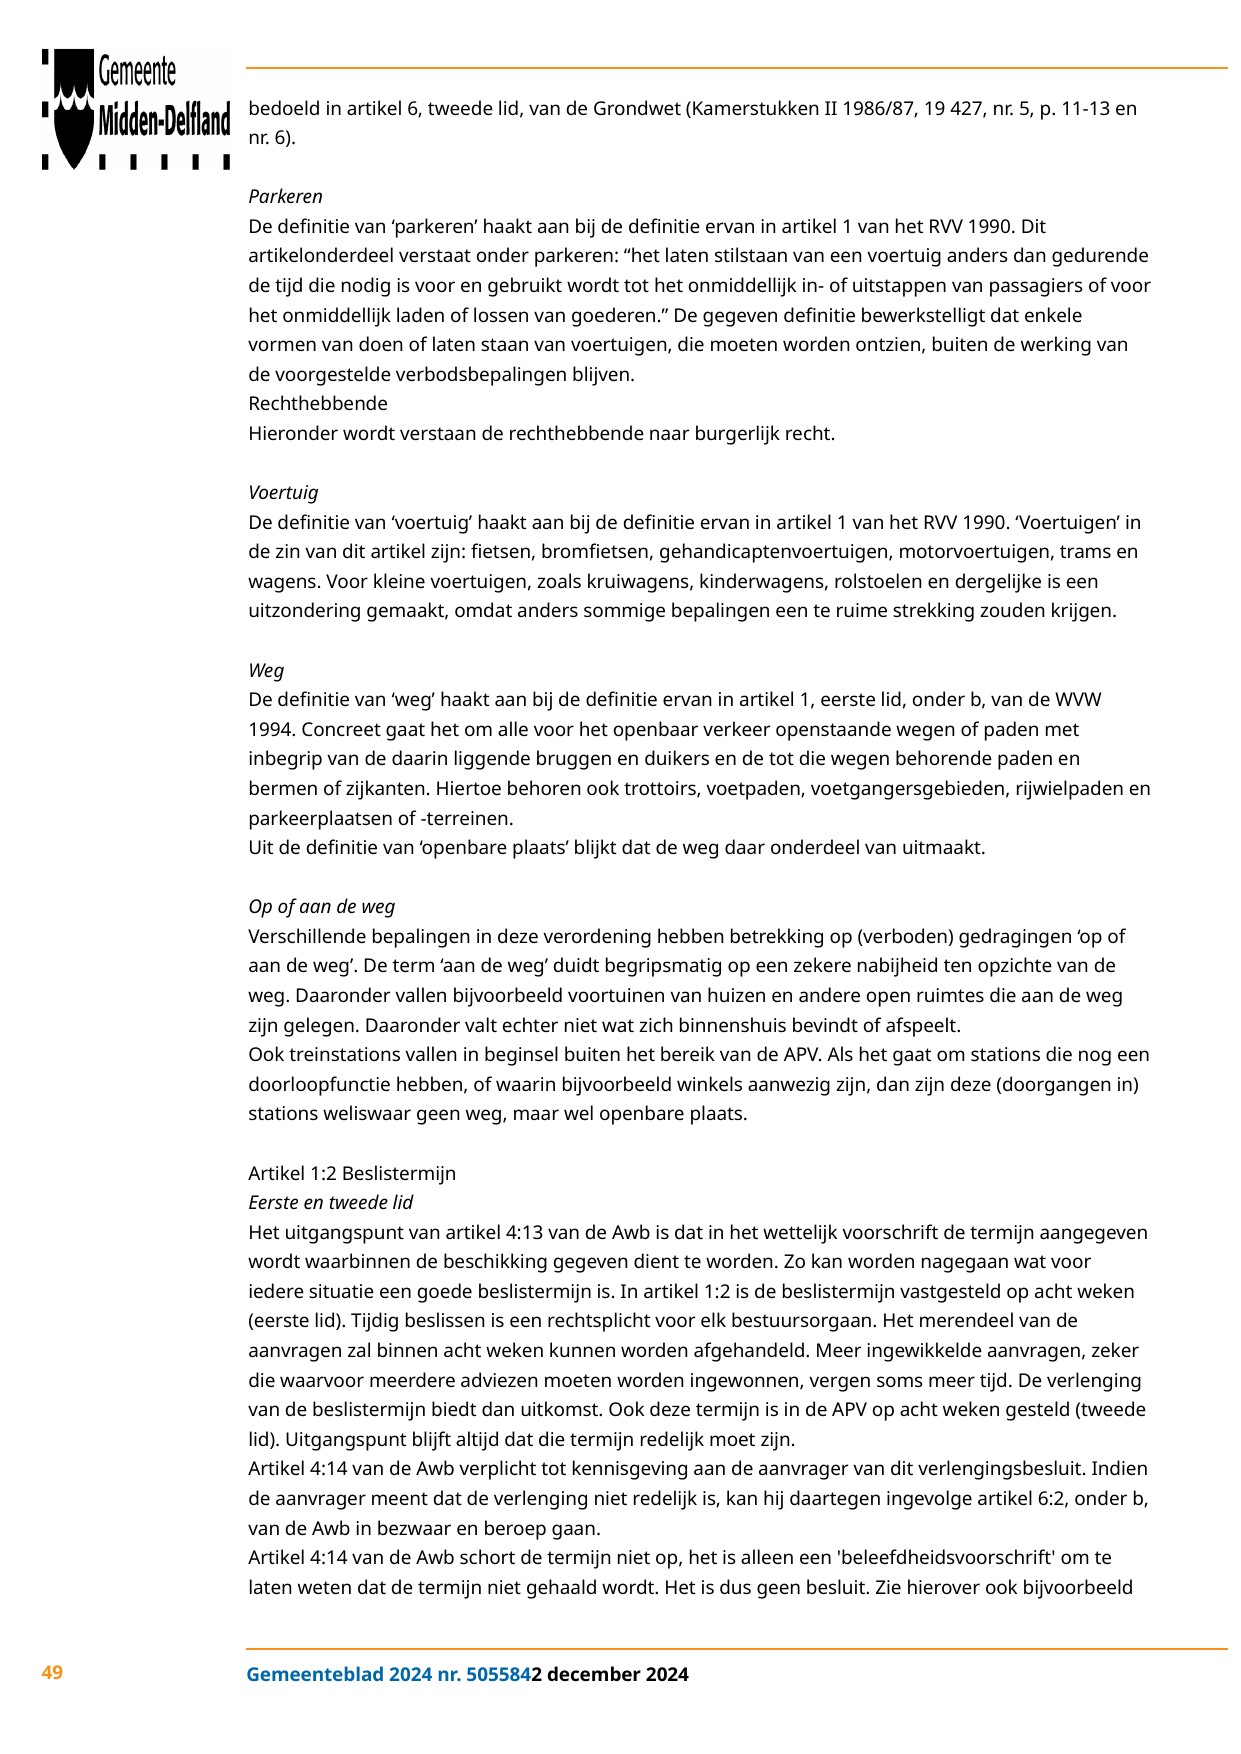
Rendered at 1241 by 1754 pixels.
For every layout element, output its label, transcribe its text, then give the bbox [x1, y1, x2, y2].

text De definitie van ‘parkeren’ haakt aan bij de definitie ervan in artikel 1 van het RVV 1990. Dit artikelonderdeel verstaat onder parkeren: “het laten stilstaan van een voertuig anders dan gedurende de tijd die nodig is voor en gebruikt wordt tot het onmiddellijk in- of uitstappen van passagiers of voor het onmiddellijk laden of lossen van goederen.” De gegeven definitie bewerkstelligt dat enkele vormen van doen of laten staan van voertuigen, die moeten worden ontzien, buiten de werking van de voorgestelde verbodsbepalingen blijven. [248, 213, 1152, 387]
picture [41, 47, 231, 172]
text Artikel 1:2 Beslistermijn [248, 1160, 1152, 1186]
text Verschillende bepalingen in deze verordening hebben betrekking op (verboden) gedragingen ‘op of aan de weg’. De term ‘aan de weg’ duidt begripsmatig op een zekere nabijheid ten opzichte van de weg. Daaronder vallen bijvoorbeeld voortuinen van huizen en andere open ruimtes die aan de weg zijn gelegen. Daaronder valt echter niet wat zich binnenshuis bevindt of afspeelt. [248, 923, 1152, 1038]
text Voertuig [248, 479, 1152, 505]
text Op of aan de weg [248, 893, 1152, 919]
text De definitie van ‘weg’ haakt aan bij de definitie ervan in artikel 1, eerste lid, onder b, van de WVW 1994. Concreet gaat het om alle voor het openbaar verkeer openstaande wegen of paden met inbegrip van de daarin liggende bruggen en duikers en de tot die wegen behorende paden en bermen of zijkanten. Hiertoe behoren ook trottoirs, voetpaden, voetgangersgebieden, rijwielpaden en parkeerplaatsen of -terreinen. [248, 686, 1152, 831]
text Rechthebbende [248, 391, 1152, 416]
text Weg [248, 657, 1152, 683]
text bedoeld in artikel 6, tweede lid, van de Grondwet (Kamerstukken II 1986/87, 19 427, nr. 5, p. 11-13 en nr. 6). [248, 95, 1152, 150]
text Het uitgangspunt van artikel 4:13 van de Awb is dat in het wettelijk voorschrift de termijn aangegeven wordt waarbinnen de beschikking gegeven dient te worden. Zo kan worden nagegaan wat voor iedere situatie een goede beslistermijn is. In artikel 1:2 is de beslistermijn vastgesteld op acht weken (eerste lid). Tijdig beslissen is een rechtsplicht voor elk bestuursorgaan. Het merendeel van de aanvragen zal binnen acht weken kunnen worden afgehandeld. Meer ingewikkelde aanvragen, zeker die waarvoor meerdere adviezen moeten worden ingewonnen, vergen soms meer tijd. De verlenging van de beslistermijn biedt dan uitkomst. Ook deze termijn is in de APV op acht weken gesteld (tweede lid). Uitgangspunt blijft altijd dat die termijn redelijk moet zijn. [248, 1219, 1152, 1452]
text Artikel 4:14 van de Awb verplicht tot kennisgeving aan de aanvrager van dit verlengingsbesluit. Indien de aanvrager meent dat de verlenging niet redelijk is, kan hij daartegen ingevolge artikel 6:2, onder b, van de Awb in bezwaar en beroep gaan. [248, 1456, 1152, 1541]
text Parkeren [248, 183, 1152, 209]
text Uit de definitie van ‘openbare plaats’ blijkt dat de weg daar onderdeel van uitmaakt. [248, 834, 1152, 860]
text Eerste en tweede lid [248, 1189, 1152, 1215]
text Artikel 4:14 van de Awb schort de termijn niet op, het is alleen een 'beleefdheidsvoorschrift' om te laten weten dat de termijn niet gehaald wordt. Het is dus geen besluit. Zie hierover ook bijvoorbeeld [248, 1544, 1152, 1600]
text Hieronder wordt verstaan de rechthebbende naar burgerlijk recht. [248, 420, 1152, 446]
text Ook treinstations vallen in beginsel buiten het bereik van de APV. Als het gaat om stations die nog een doorloopfunctie hebben, of waarin bijvoorbeeld winkels aanwezig zijn, dan zijn deze (doorgangen in) stations weliswaar geen weg, maar wel openbare plaats. [248, 1041, 1152, 1126]
text De definitie van ‘voertuig’ haakt aan bij de definitie ervan in artikel 1 van het RVV 1990. ‘Voertuigen’ in de zin van dit artikel zijn: fietsen, bromfietsen, gehandicaptenvoertuigen, motorvoertuigen, trams en wagens. Voor kleine voertuigen, zoals kruiwagens, kinderwagens, rolstoelen en dergelijke is een uitzondering gemaakt, omdat anders sommige bepalingen een te ruime strekking zouden krijgen. [248, 509, 1152, 623]
